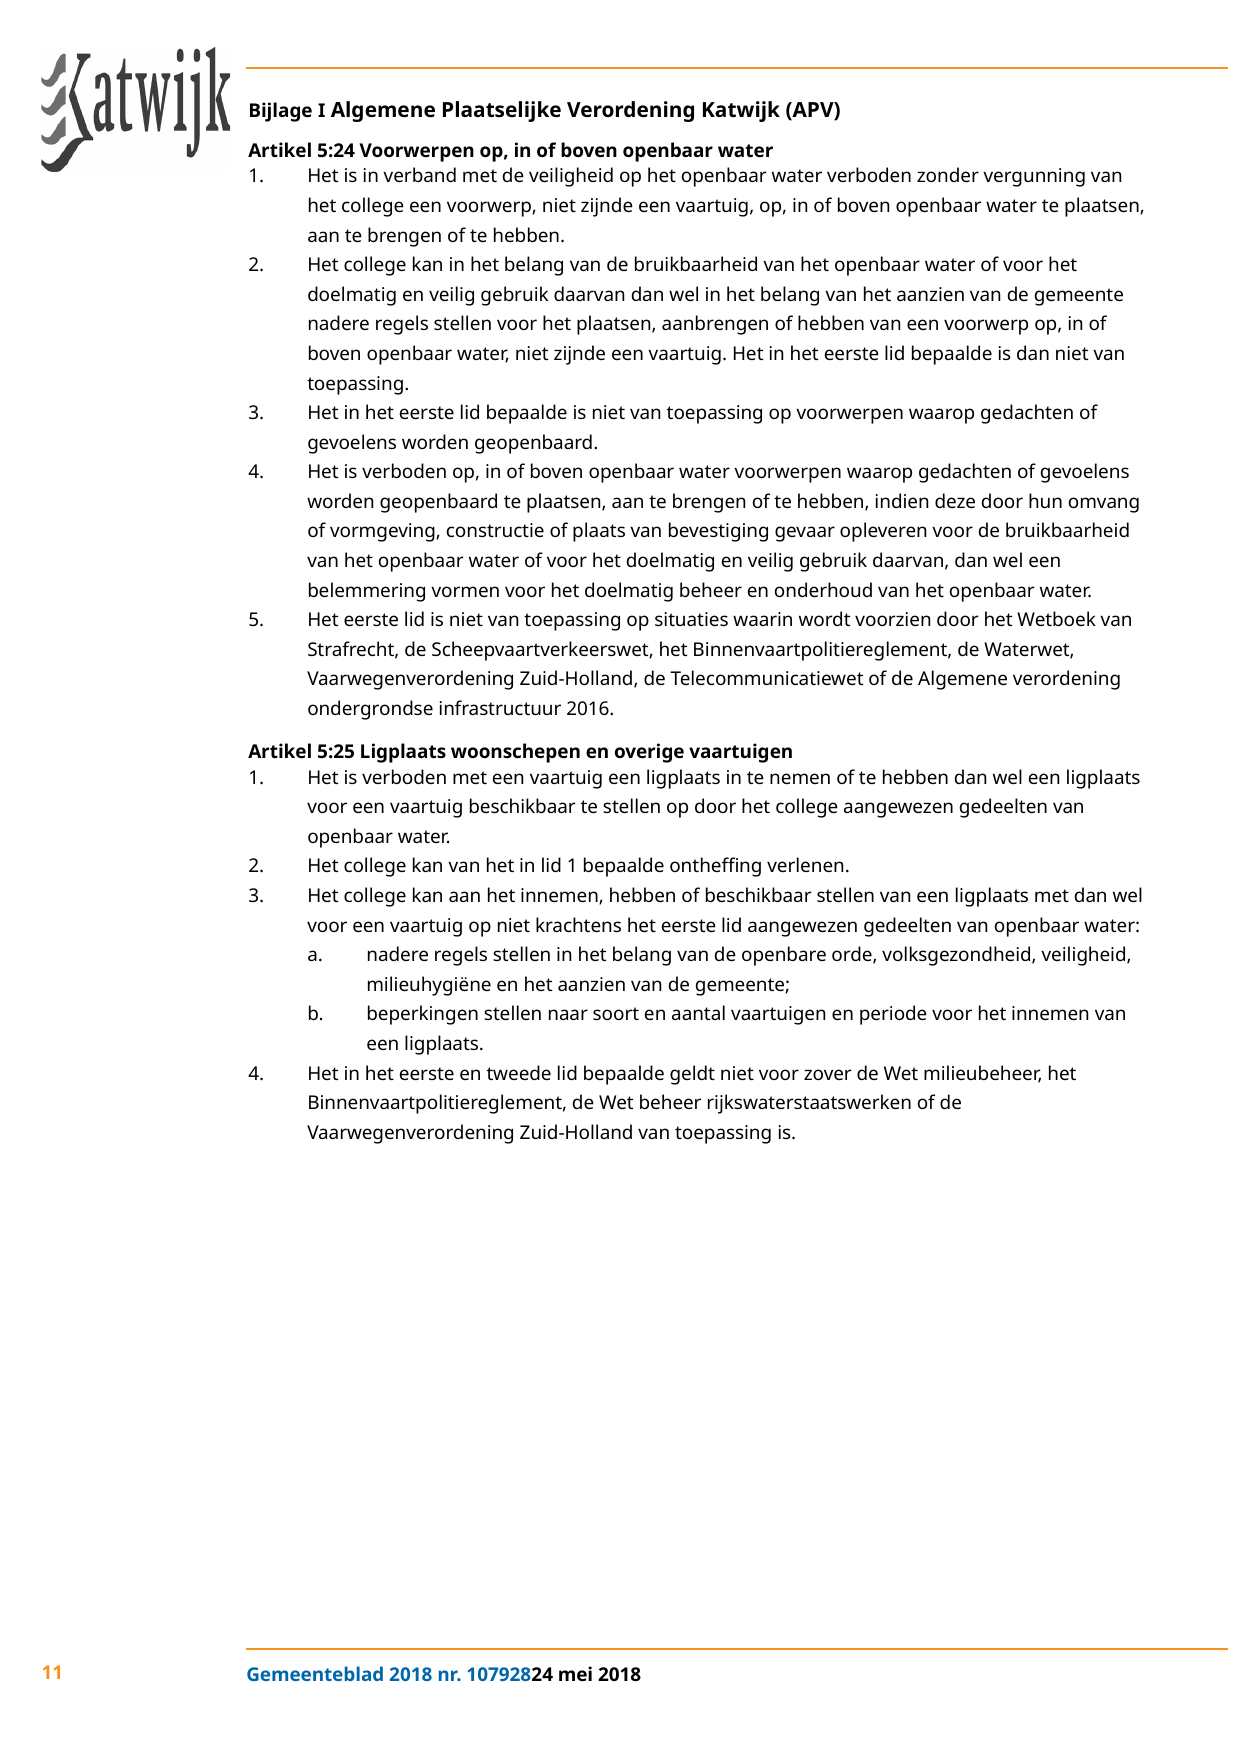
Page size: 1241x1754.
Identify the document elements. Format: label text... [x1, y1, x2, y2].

text Artikel 5:25 Ligplaats woonschepen en overige vaartuigen [248, 738, 1152, 764]
text Artikel 5:24 Voorwerpen op, in of boven openbaar water [248, 137, 1152, 163]
list beperkingen stellen naar soort en aantal vaartuigen en periode voor het innemen van een ligplaats. [307, 1001, 1152, 1056]
list Het eerste lid is niet van toepassing op situaties waarin wordt voorzien door het Wetboek van Strafrecht, de Scheepvaartverkeerswet, het Binnenvaartpolitiereglement, de Waterwet, Vaarwegenverordening Zuid-Holland, de Telecommunicatiewet of de Algemene verordening ondergrondse infrastructuur 2016. [248, 606, 1152, 721]
list Het is in verband met de veiligheid op het openbaar water verboden zonder vergunning van het college een voorwerp, niet zijnde een vaartuig, op, in of boven openbaar water te plaatsen, aan te brengen of te hebben. [248, 163, 1152, 247]
list Het is verboden met een vaartuig een ligplaats in te nemen of te hebben dan wel een ligplaats voor een vaartuig beschikbaar te stellen op door het college aangewezen gedeelten van openbaar water. [248, 764, 1152, 849]
list Het in het eerste en tweede lid bepaalde geldt niet voor zover de Wet milieubeheer, het Binnenvaartpolitiereglement, de Wet beheer rijkswaterstaatswerken of de Vaarwegenverordening Zuid-Holland van toepassing is. [248, 1060, 1152, 1145]
list nadere regels stellen in het belang van de openbare orde, volksgezondheid, veiligheid, milieuhygiëne en het aanzien van de gemeente; [307, 941, 1152, 997]
list Het college kan aan het innemen, hebben of beschikbaar stellen van een ligplaats met dan wel voor een vaartuig op niet krachtens het eerste lid aangewezen gedeelten van openbaar water: [248, 882, 1152, 938]
list Het college kan van het in lid 1 bepaalde ontheffing verlenen. [248, 853, 1152, 878]
list Het in het eerste lid bepaalde is niet van toepassing op voorwerpen waarop gedachten of gevoelens worden geopenbaard. [248, 399, 1152, 454]
text Bijlage I Algemene Plaatselijke Verordening Katwijk (APV) [248, 95, 1152, 123]
picture [41, 47, 231, 172]
list Het is verboden op, in of boven openbaar water voorwerpen waarop gedachten of gevoelens worden geopenbaard te plaatsen, aan te brengen of te hebben, indien deze door hun omvang of vormgeving, constructie of plaats van bevestiging gevaar opleveren voor de bruikbaarheid van het openbaar water of voor het doelmatig en veilig gebruik daarvan, dan wel een belemmering vormen voor het doelmatig beheer en onderhoud van het openbaar water. [248, 458, 1152, 602]
list Het college kan in het belang van de bruikbaarheid van het openbaar water of voor het doelmatig en veilig gebruik daarvan dan wel in het belang van het aanzien van de gemeente nadere regels stellen voor het plaatsen, aanbrengen of hebben van een voorwerp op, in of boven openbaar water, niet zijnde een vaartuig. Het in het eerste lid bepaalde is dan niet van toepassing. [248, 251, 1152, 395]
